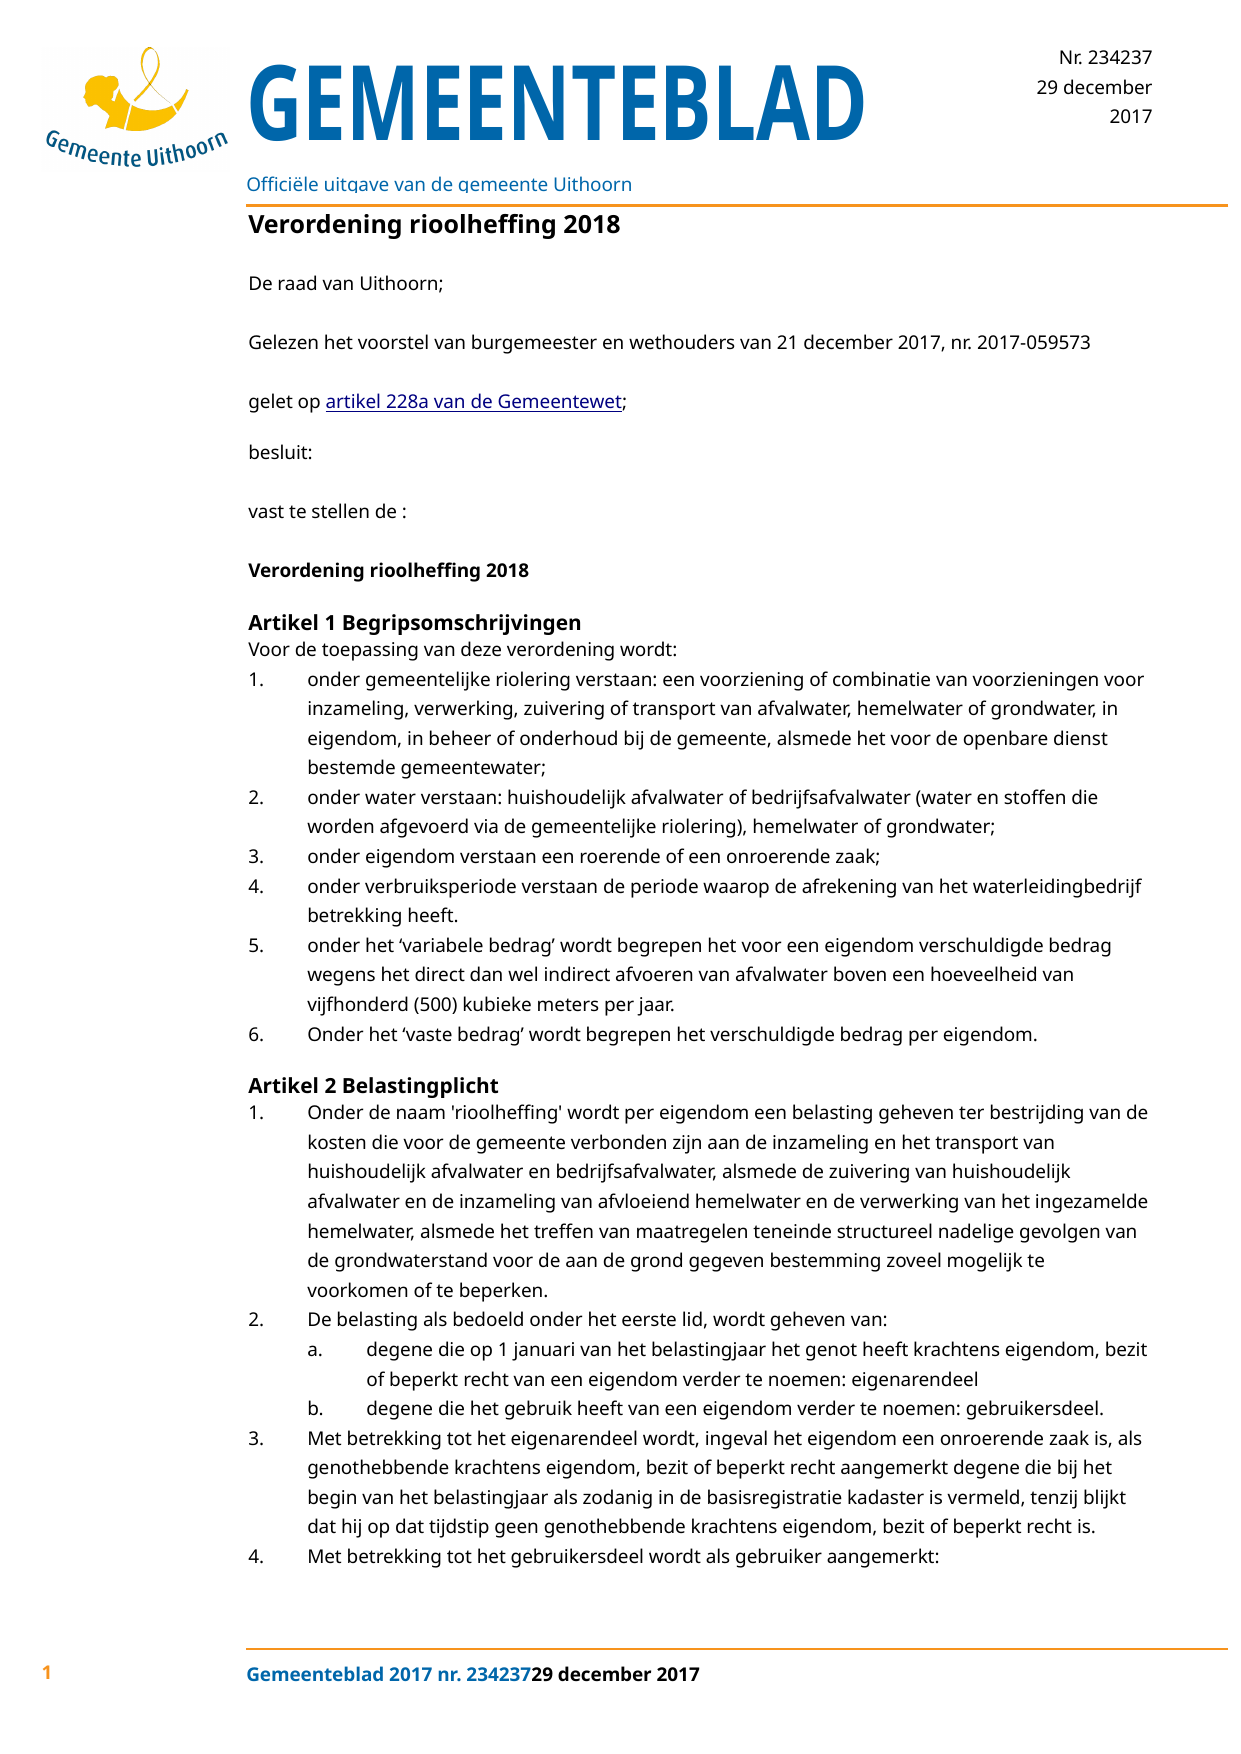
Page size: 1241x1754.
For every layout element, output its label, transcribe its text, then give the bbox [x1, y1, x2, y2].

text besluit: [248, 439, 1152, 465]
text Verordening rioolheffing 2018 [248, 557, 1152, 583]
text Voor de toepassing van deze verordening wordt: [248, 636, 1152, 662]
list Onder de naam 'rioolheffing' wordt per eigendom een belasting geheven ter bestrijding van de kosten die voor de gemeente verbonden zijn aan de inzameling en het transport van huishoudelijk afvalwater en bedrijfsafvalwater, alsmede de zuivering van huishoudelijk afvalwater en de inzameling van afvloeiend hemelwater en de verwerking van het ingezamelde hemelwater, alsmede het treffen van maatregelen teneinde structureel nadelige gevolgen van de grondwaterstand voor de aan de grond gegeven bestemming zoveel mogelijk te voorkomen of te beperken. [248, 1099, 1152, 1303]
list onder eigendom verstaan een roerende of een onroerende zaak; [248, 843, 1152, 869]
text De raad van Uithoorn; [248, 270, 1152, 296]
list degene die op 1 januari van het belastingjaar het genot heeft krachtens eigendom, bezit of beperkt recht van een eigendom verder te noemen: eigenarendeel [307, 1336, 1152, 1392]
text Artikel 2 Belastingplicht [248, 1071, 1152, 1099]
text Verordening rioolheffing 2018 [248, 207, 1152, 241]
text Artikel 1 Begripsomschrijvingen [248, 608, 1152, 636]
text Gelezen het voorstel van burgemeester en wethouders van 21 december 2017, nr. 2017-059573 [248, 329, 1152, 355]
text gelet op artikel 228a van de Gemeentewet; [248, 389, 1152, 414]
list Met betrekking tot het gebruikersdeel wordt als gebruiker aangemerkt: [248, 1543, 1152, 1569]
list onder verbruiksperiode verstaan de periode waarop de afrekening van het waterleidingbedrijf betrekking heeft. [248, 873, 1152, 928]
list onder gemeentelijke riolering verstaan: een voorziening of combinatie van voorzieningen voor inzameling, verwerking, zuivering of transport van afvalwater, hemelwater of grondwater, in eigendom, in beheer of onderhoud bij de gemeente, alsmede het voor de openbare dienst bestemde gemeentewater; [248, 666, 1152, 780]
picture [41, 47, 231, 172]
list degene die het gebruik heeft van een eigendom verder te noemen: gebruikersdeel. [307, 1395, 1152, 1421]
list onder water verstaan: huishoudelijk afvalwater of bedrijfsafvalwater (water en stoffen die worden afgevoerd via de gemeentelijke riolering), hemelwater of grondwater; [248, 784, 1152, 839]
list Met betrekking tot het eigenarendeel wordt, ingeval het eigendom een onroerende zaak is, als genothebbende krachtens eigendom, bezit of beperkt recht aangemerkt degene die bij het begin van het belastingjaar als zodanig in de basisregistratie kadaster is vermeld, tenzij blijkt dat hij op dat tijdstip geen genothebbende krachtens eigendom, bezit of beperkt recht is. [248, 1425, 1152, 1539]
list onder het ‘variabele bedrag’ wordt begrepen het voor een eigendom verschuldigde bedrag wegens het direct dan wel indirect afvoeren van afvalwater boven een hoeveelheid van vijfhonderd (500) kubieke meters per jaar. [248, 932, 1152, 1017]
list De belasting als bedoeld onder het eerste lid, wordt geheven van: [248, 1307, 1152, 1332]
list Onder het ‘vaste bedrag’ wordt begrepen het verschuldigde bedrag per eigendom. [248, 1021, 1152, 1046]
text vast te stellen de : [248, 498, 1152, 524]
